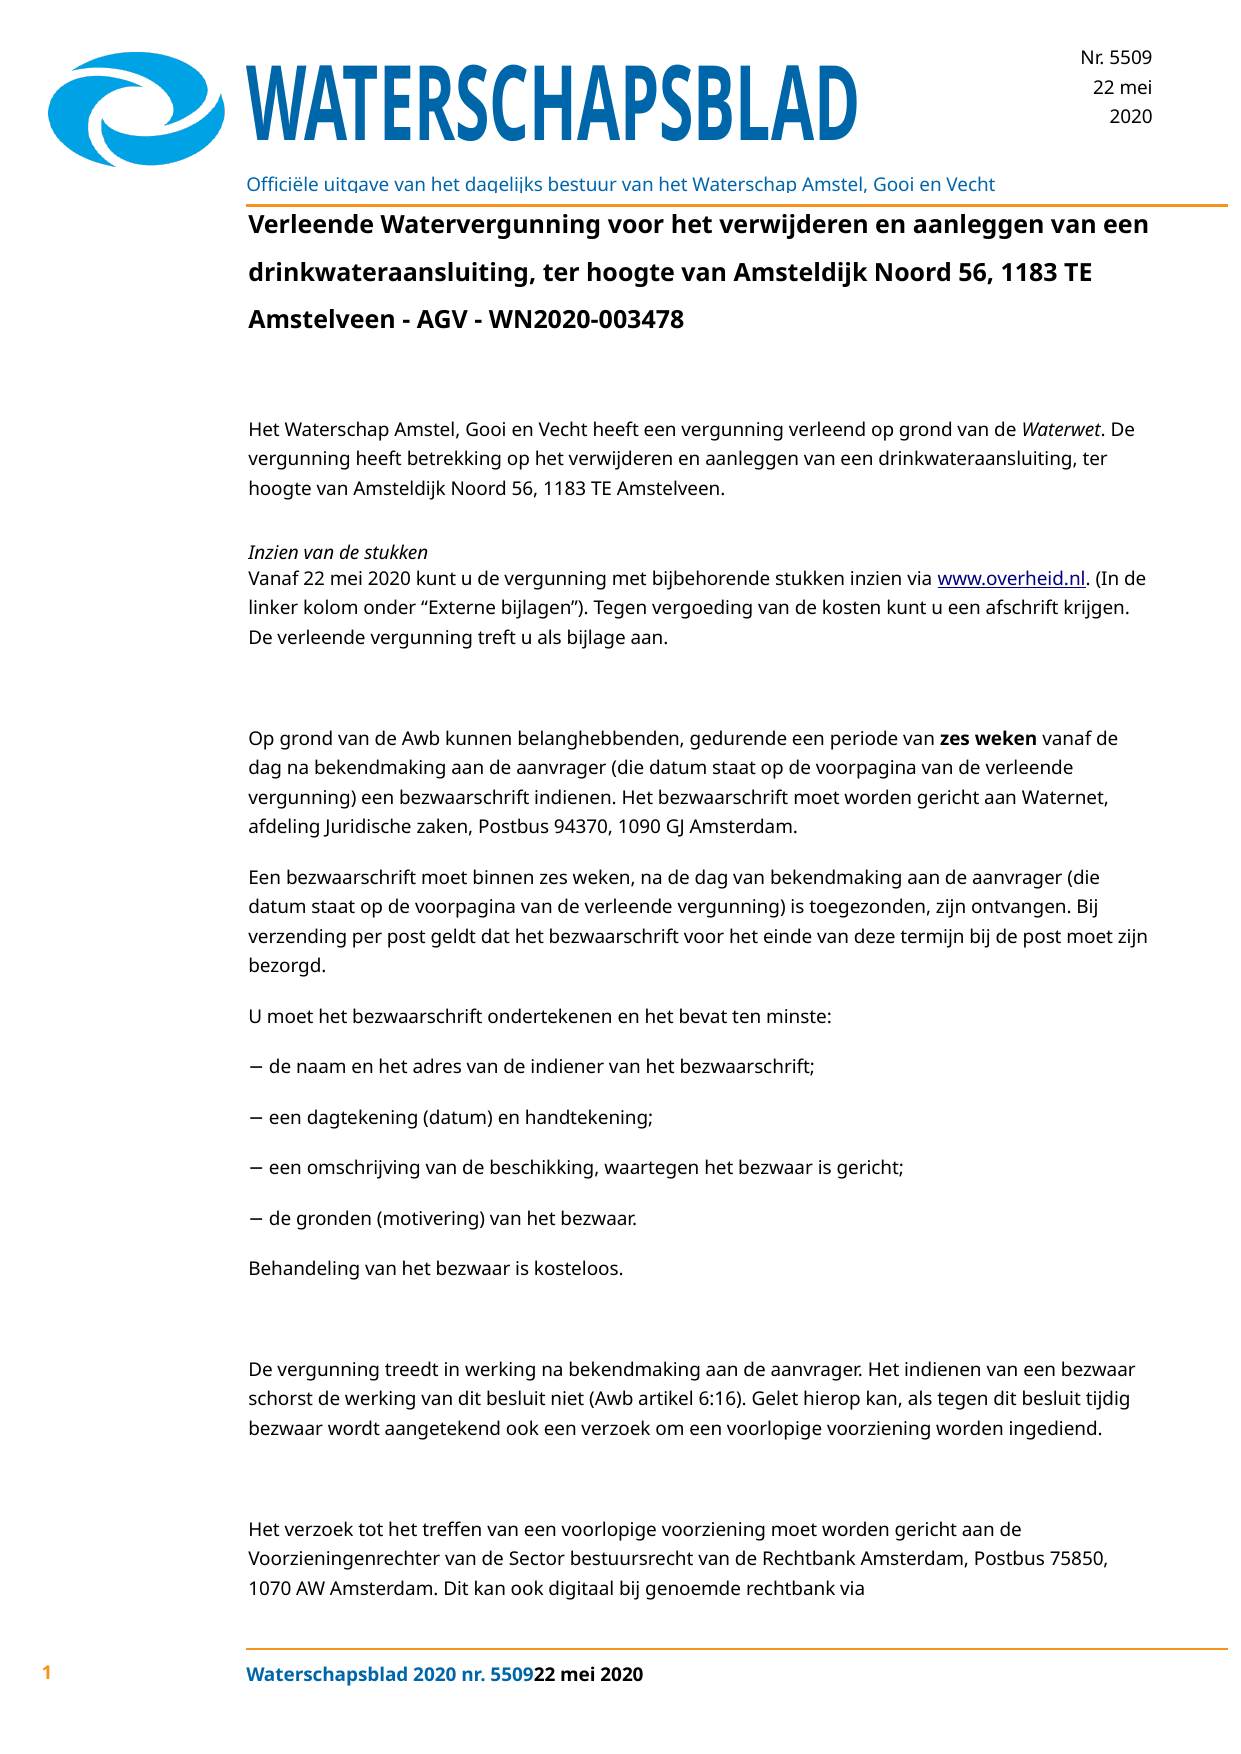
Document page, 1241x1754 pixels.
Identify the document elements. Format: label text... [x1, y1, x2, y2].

text De vergunning treedt in werking na bekendmaking aan de aanvrager. Het indienen van een bezwaar schorst de werking van dit besluit niet (Awb artikel 6:16). Gelet hierop kan, als tegen dit besluit tijdig bezwaar wordt aangetekend ook een verzoek om een voorlopige voorziening worden ingediend. [248, 1356, 1152, 1441]
text − de naam en het adres van de indiener van het bezwaarschrift; [248, 1053, 1152, 1079]
text Het Waterschap Amstel, Gooi en Vecht heeft een vergunning verleend op grond van de Waterwet. De vergunning heeft betrekking op het verwijderen en aanleggen van een drinkwateraansluiting, ter hoogte van Amsteldijk Noord 56, 1183 TE Amstelveen. [248, 416, 1152, 501]
text Verleende Watervergunning voor het verwijderen en aanleggen van een drinkwateraansluiting, ter hoogte van Amsteldijk Noord 56, 1183 TE Amstelveen - AGV - WN2020-003478 [248, 207, 1152, 336]
text U moet het bezwaarschrift ondertekenen en het bevat ten minste: [248, 1003, 1152, 1029]
text − een dagtekening (datum) en handtekening; [248, 1104, 1152, 1130]
text Behandeling van het bezwaar is kosteloos. [248, 1255, 1152, 1281]
text Inzien van de stukken [248, 539, 1152, 565]
text Vanaf 22 mei 2020 kunt u de vergunning met bijbehorende stukken inzien via www.overheid.nl. (In de linker kolom onder “Externe bijlagen”). Tegen vergoeding van de kosten kunt u een afschrift krijgen. De verleende vergunning treft u als bijlage aan. [248, 565, 1152, 650]
text − een omschrijving van de beschikking, waartegen het bezwaar is gericht; [248, 1154, 1152, 1180]
text Een bezwaarschrift moet binnen zes weken, na de dag van bekendmaking aan de aanvrager (die datum staat op de voorpagina van de verleende vergunning) is toegezonden, zijn ontvangen. Bij verzending per post geldt dat het bezwaarschrift voor het einde van deze termijn bij de post moet zijn bezorgd. [248, 864, 1152, 978]
text − de gronden (motivering) van het bezwaar. [248, 1205, 1152, 1231]
text Op grond van de Awb kunnen belanghebbenden, gedurende een periode van zes weken vanaf de dag na bekendmaking aan de aanvrager (die datum staat op de voorpagina van de verleende vergunning) een bezwaarschrift indienen. Het bezwaarschrift moet worden gericht aan Waternet, afdeling Juridische zaken, Postbus 94370, 1090 GJ Amsterdam. [248, 725, 1152, 839]
text Het verzoek tot het treffen van een voorlopige voorziening moet worden gericht aan de Voorzieningenrechter van de Sector bestuursrecht van de Rechtbank Amsterdam, Postbus 75850, 1070 AW Amsterdam. Dit kan ook digitaal bij genoemde rechtbank via [248, 1516, 1152, 1601]
picture [41, 47, 231, 172]
